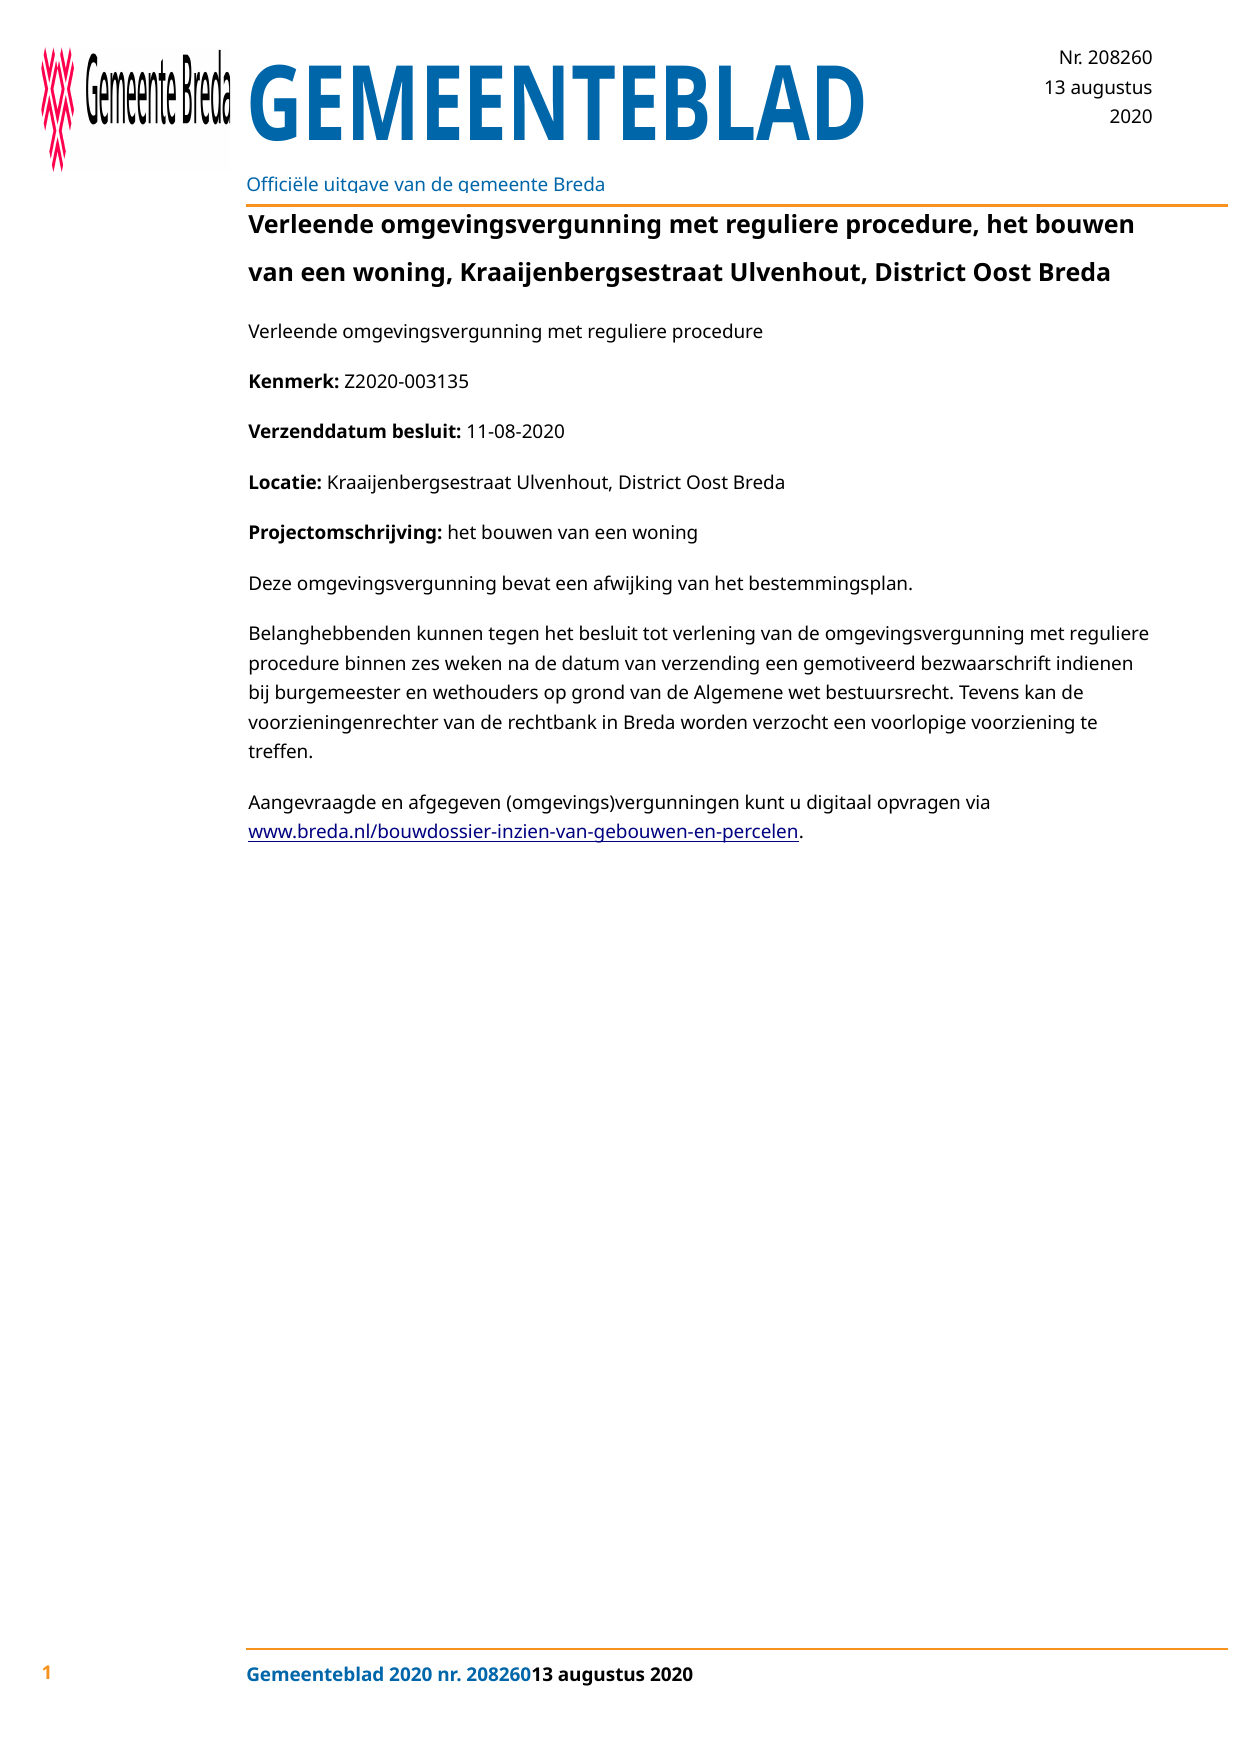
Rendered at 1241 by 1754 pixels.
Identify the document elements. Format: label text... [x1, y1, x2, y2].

text Deze omgevingsvergunning bevat een afwijking van het bestemmingsplan. [248, 570, 1152, 596]
text Aangevraagde en afgegeven (omgevings)vergunningen kunt u digitaal opvragen via www.breda.nl/bouwdossier-inzien-van-gebouwen-en-percelen. [248, 789, 1152, 844]
text Verzenddatum besluit: 11-08-2020 [248, 419, 1152, 444]
text Belanghebbenden kunnen tegen het besluit tot verlening van de omgevingsvergunning met reguliere procedure binnen zes weken na de datum van verzending een gemotiveerd bezwaarschrift indienen bij burgemeester en wethouders op grond van de Algemene wet bestuursrecht. Tevens kan de voorzieningenrechter van de rechtbank in Breda worden verzocht een voorlopige voorziening te treffen. [248, 620, 1152, 764]
picture [41, 47, 231, 172]
text Projectomschrijving: het bouwen van een woning [248, 519, 1152, 545]
text Verleende omgevingsvergunning met reguliere procedure, het bouwen van een woning, Kraaijenbergsestraat Ulvenhout, District Oost Breda [248, 207, 1152, 288]
text Locatie: Kraaijenbergsestraat Ulvenhout, District Oost Breda [248, 469, 1152, 495]
text Verleende omgevingsvergunning met reguliere procedure [248, 318, 1152, 344]
text Kenmerk: Z2020-003135 [248, 368, 1152, 394]
